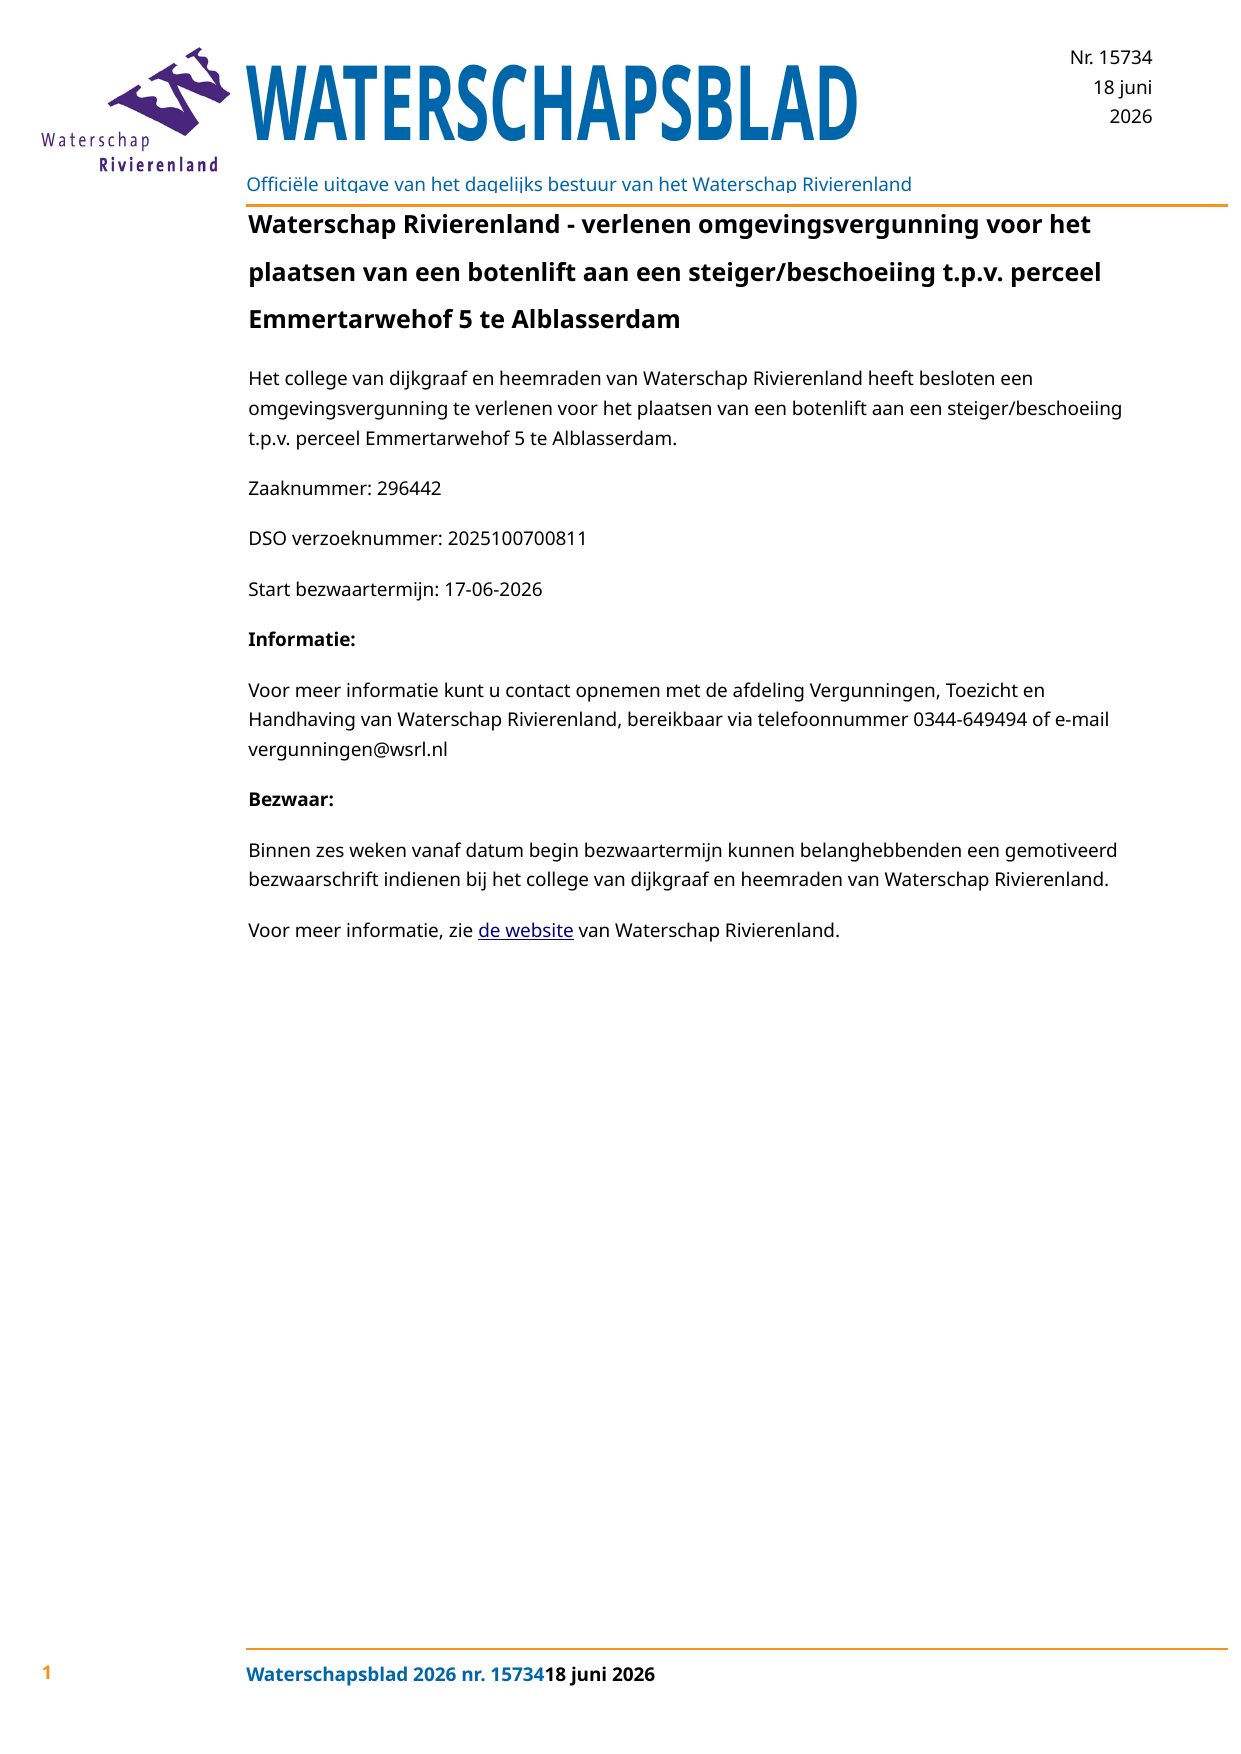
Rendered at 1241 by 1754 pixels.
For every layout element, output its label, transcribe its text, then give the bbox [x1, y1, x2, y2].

text Start bezwaartermijn: 17-06-2026 [248, 576, 1152, 602]
picture [41, 47, 231, 172]
text Binnen zes weken vanaf datum begin bezwaartermijn kunnen belanghebbenden een gemotiveerd bezwaarschrift indienen bij het college van dijkgraaf en heemraden van Waterschap Rivierenland. [248, 837, 1152, 892]
text Informatie: [248, 626, 1152, 652]
text Bezwaar: [248, 786, 1152, 812]
text Voor meer informatie kunt u contact opnemen met de afdeling Vergunningen, Toezicht en Handhaving van Waterschap Rivierenland, bereikbaar via telefoonnummer 0344-649494 of e-mail vergunningen@wsrl.nl [248, 677, 1152, 762]
text Het college van dijkgraaf en heemraden van Waterschap Rivierenland heeft besloten een omgevingsvergunning te verlenen voor het plaatsen van een botenlift aan een steiger/beschoeiing t.p.v. perceel Emmertarwehof 5 te Alblasserdam. [248, 366, 1152, 450]
text Waterschap Rivierenland - verlenen omgevingsvergunning voor het plaatsen van een botenlift aan een steiger/beschoeiing t.p.v. perceel Emmertarwehof 5 te Alblasserdam [248, 207, 1152, 336]
text Zaaknummer: 296442 [248, 475, 1152, 501]
text Voor meer informatie, zie de website van Waterschap Rivierenland. [248, 917, 1152, 942]
text DSO verzoeknummer: 2025100700811 [248, 526, 1152, 551]
